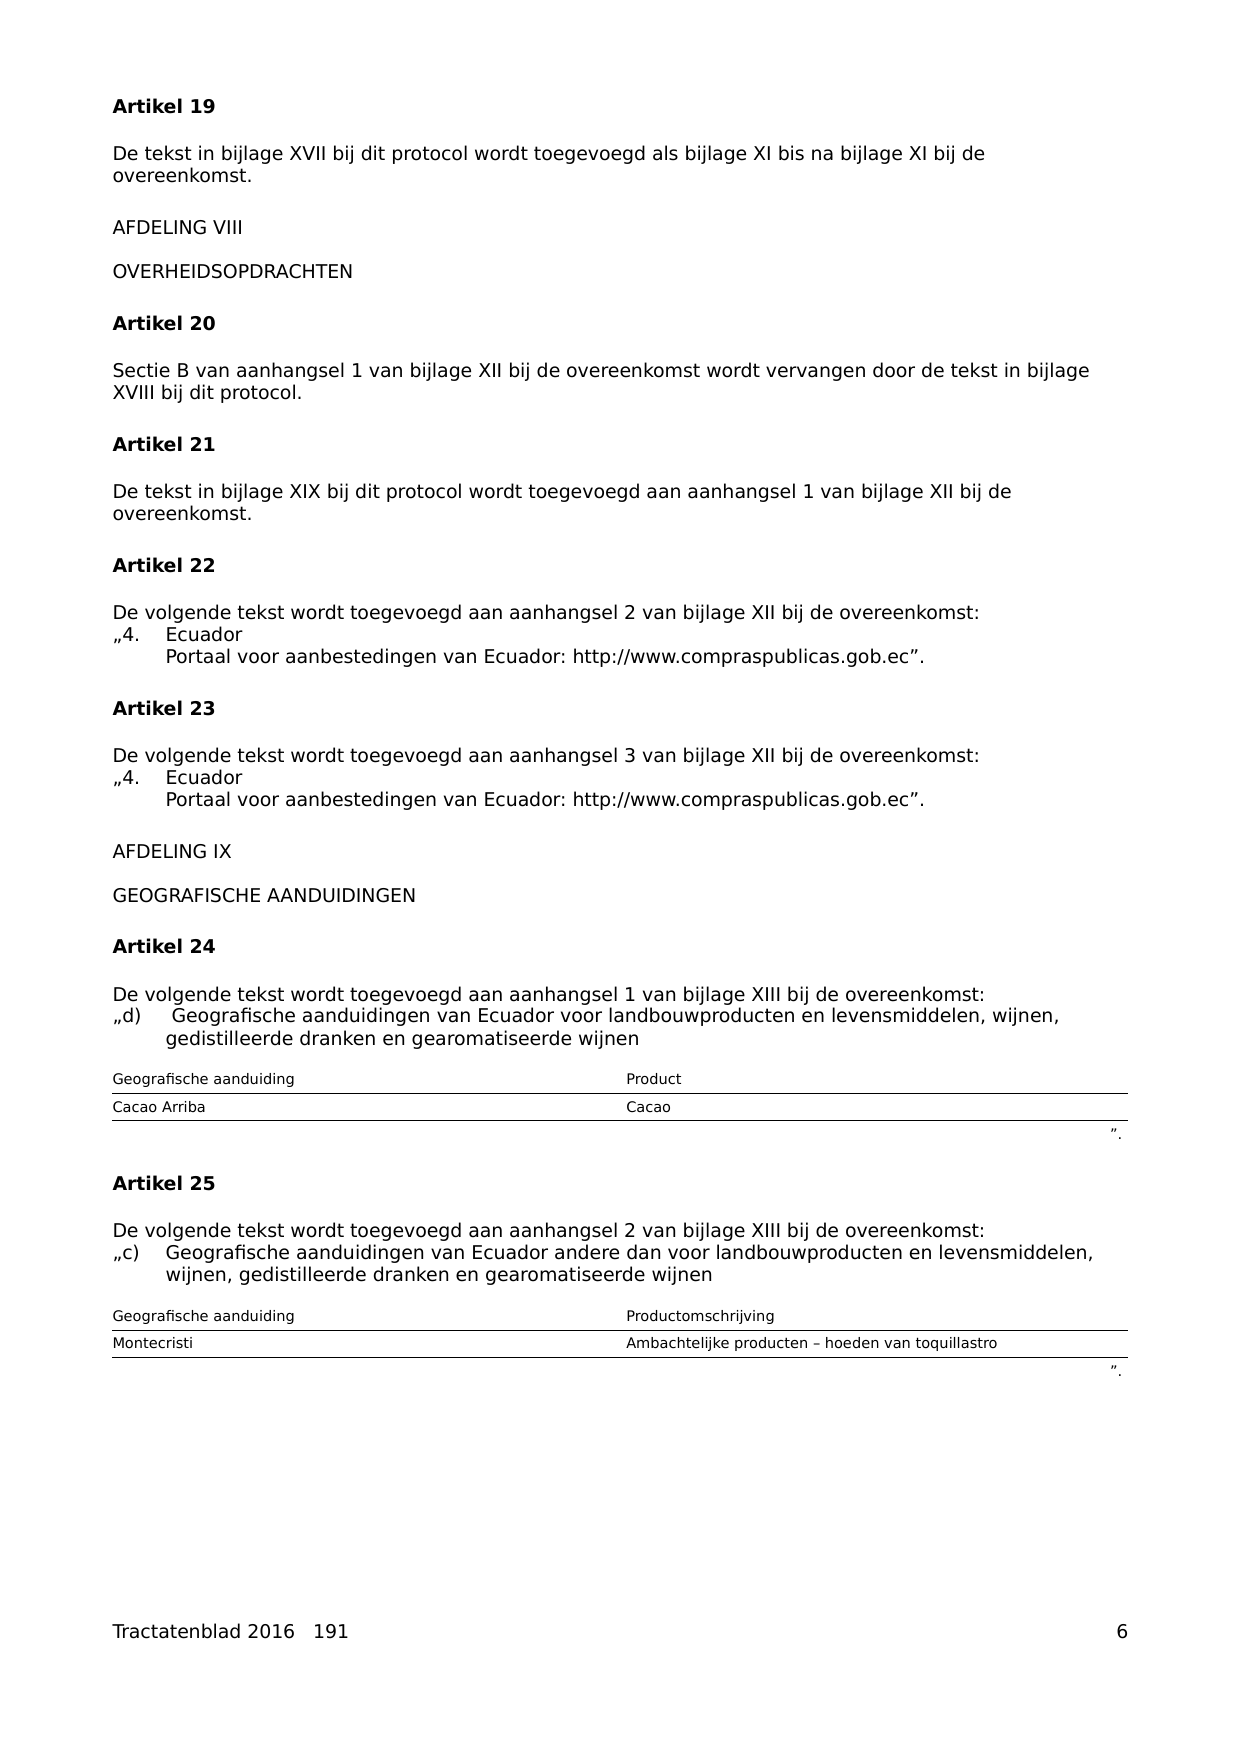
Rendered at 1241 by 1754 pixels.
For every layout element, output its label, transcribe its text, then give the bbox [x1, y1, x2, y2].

text Portaal voor aanbestedingen van Ecuador: http://www.compraspublicas.gob.ec”. [165, 788, 1128, 811]
subtitle Artikel 24 [112, 936, 1128, 958]
subtitle Artikel 20 [112, 313, 1128, 335]
subtitle Artikel 19 [112, 96, 1128, 118]
text „c) Geografische aanduidingen van Ecuador andere dan voor landbouwproducten en levensmiddelen, wijnen, gedistilleerde dranken en gearomatiseerde wijnen [112, 1242, 1128, 1286]
subtitle Artikel 25 [112, 1173, 1128, 1195]
subtitle Artikel 22 [112, 555, 1128, 577]
table_cell Cacao [620, 1094, 1128, 1120]
table_header Geografische aanduiding [112, 1071, 620, 1093]
text De tekst in bijlage XVII bij dit protocol wordt toegevoegd als bijlage XI bis na bijlage XI bij de overeenkomst. [112, 143, 1128, 187]
text De volgende tekst wordt toegevoegd aan aanhangsel 2 van bijlage XII bij de overeenkomst: [112, 602, 1128, 624]
text Portaal voor aanbestedingen van Ecuador: http://www.compraspublicas.gob.ec”. [165, 646, 1128, 668]
subtitle AFDELING IX GEOGRAFISCHE AANDUIDINGEN [112, 841, 1128, 906]
text De volgende tekst wordt toegevoegd aan aanhangsel 1 van bijlage XIII bij de overeenkomst: [112, 983, 1128, 1005]
table_cell [112, 1121, 620, 1143]
table_cell Cacao Arriba [112, 1094, 620, 1120]
text Sectie B van aanhangsel 1 van bijlage XII bij de overeenkomst wordt vervangen door de tekst in bijlage XVIII bij dit protocol. [112, 360, 1128, 404]
subtitle Artikel 21 [112, 434, 1128, 456]
text De volgende tekst wordt toegevoegd aan aanhangsel 3 van bijlage XII bij de overeenkomst: [112, 744, 1128, 767]
subtitle Artikel 23 [112, 698, 1128, 719]
text De volgende tekst wordt toegevoegd aan aanhangsel 2 van bijlage XIII bij de overeenkomst: [112, 1220, 1128, 1242]
table_header Product [620, 1071, 1128, 1093]
table_header Geografische aanduiding [112, 1308, 620, 1329]
subtitle AFDELING VIII OVERHEIDSOPDRACHTEN [112, 217, 1128, 283]
table_cell [112, 1358, 620, 1379]
table_cell Montecristi [112, 1331, 620, 1357]
table_cell ”. [620, 1358, 1128, 1379]
text „d) Geografische aanduidingen van Ecuador voor landbouwproducten en levensmiddelen, wijnen, gedistilleerde dranken en gearomatiseerde wijnen [112, 1005, 1128, 1049]
table_cell Ambachtelijke producten – hoeden van toquillastro [620, 1331, 1128, 1357]
text „4. Ecuador [112, 767, 1128, 788]
text „4. Ecuador [112, 624, 1128, 646]
table_cell ”. [620, 1121, 1128, 1143]
table_header Productomschrijving [620, 1308, 1128, 1329]
text De tekst in bijlage XIX bij dit protocol wordt toegevoegd aan aanhangsel 1 van bijlage XII bij de overeenkomst. [112, 481, 1128, 525]
